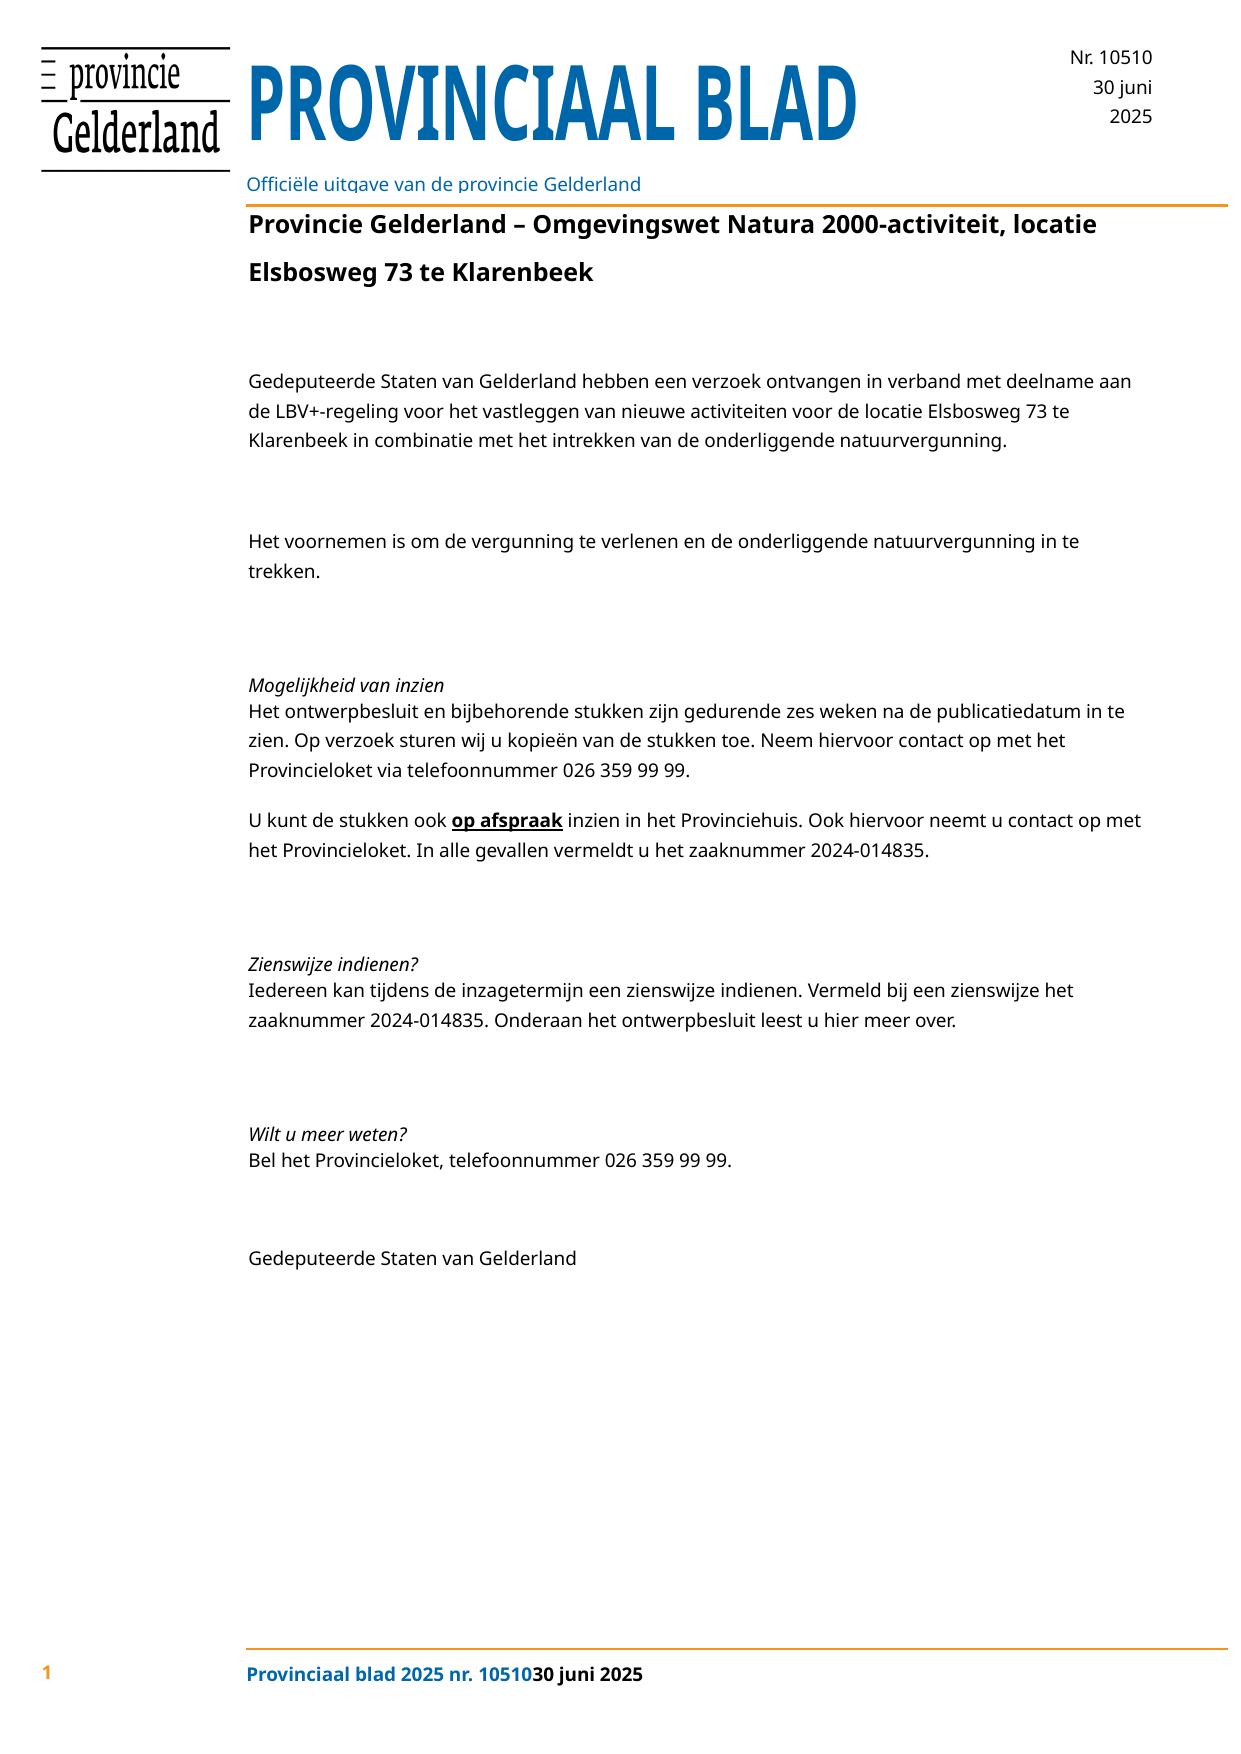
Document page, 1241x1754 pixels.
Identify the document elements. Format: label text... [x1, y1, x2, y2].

text Iedereen kan tijdens de inzagetermijn een zienswijze indienen. Vermeld bij een zienswijze het zaaknummer 2024-014835. Onderaan het ontwerpbesluit leest u hier meer over. [248, 977, 1152, 1033]
text Provincie Gelderland – Omgevingswet Natura 2000-activiteit, locatie Elsbosweg 73 te Klarenbeek [248, 207, 1152, 288]
text Wilt u meer weten? [248, 1121, 1152, 1147]
text Bel het Provincieloket, telefoonnummer 026 359 99 99. [248, 1147, 1152, 1173]
text Het ontwerpbesluit en bijbehorende stukken zijn gedurende zes weken na de publicatiedatum in te zien. Op verzoek sturen wij u kopieën van de stukken toe. Neem hiervoor contact op met het Provincieloket via telefoonnummer 026 359 99 99. [248, 698, 1152, 783]
picture [41, 47, 231, 172]
text U kunt de stukken ook op afspraak inzien in het Provinciehuis. Ook hiervoor neemt u contact op met het Provincieloket. In alle gevallen vermeldt u het zaaknummer 2024-014835. [248, 808, 1152, 863]
text Het voornemen is om de vergunning te verlenen en de onderliggende natuurvergunning in te trekken. [248, 528, 1152, 584]
text Zienswijze indienen? [248, 952, 1152, 977]
text Mogelijkheid van inzien [248, 672, 1152, 698]
text Gedeputeerde Staten van Gelderland hebben een verzoek ontvangen in verband met deelname aan de LBV+-regeling voor het vastleggen van nieuwe activiteiten voor de locatie Elsbosweg 73 te Klarenbeek in combinatie met het intrekken van de onderliggende natuurvergunning. [248, 368, 1152, 453]
text Gedeputeerde Staten van Gelderland [248, 1245, 1152, 1271]
